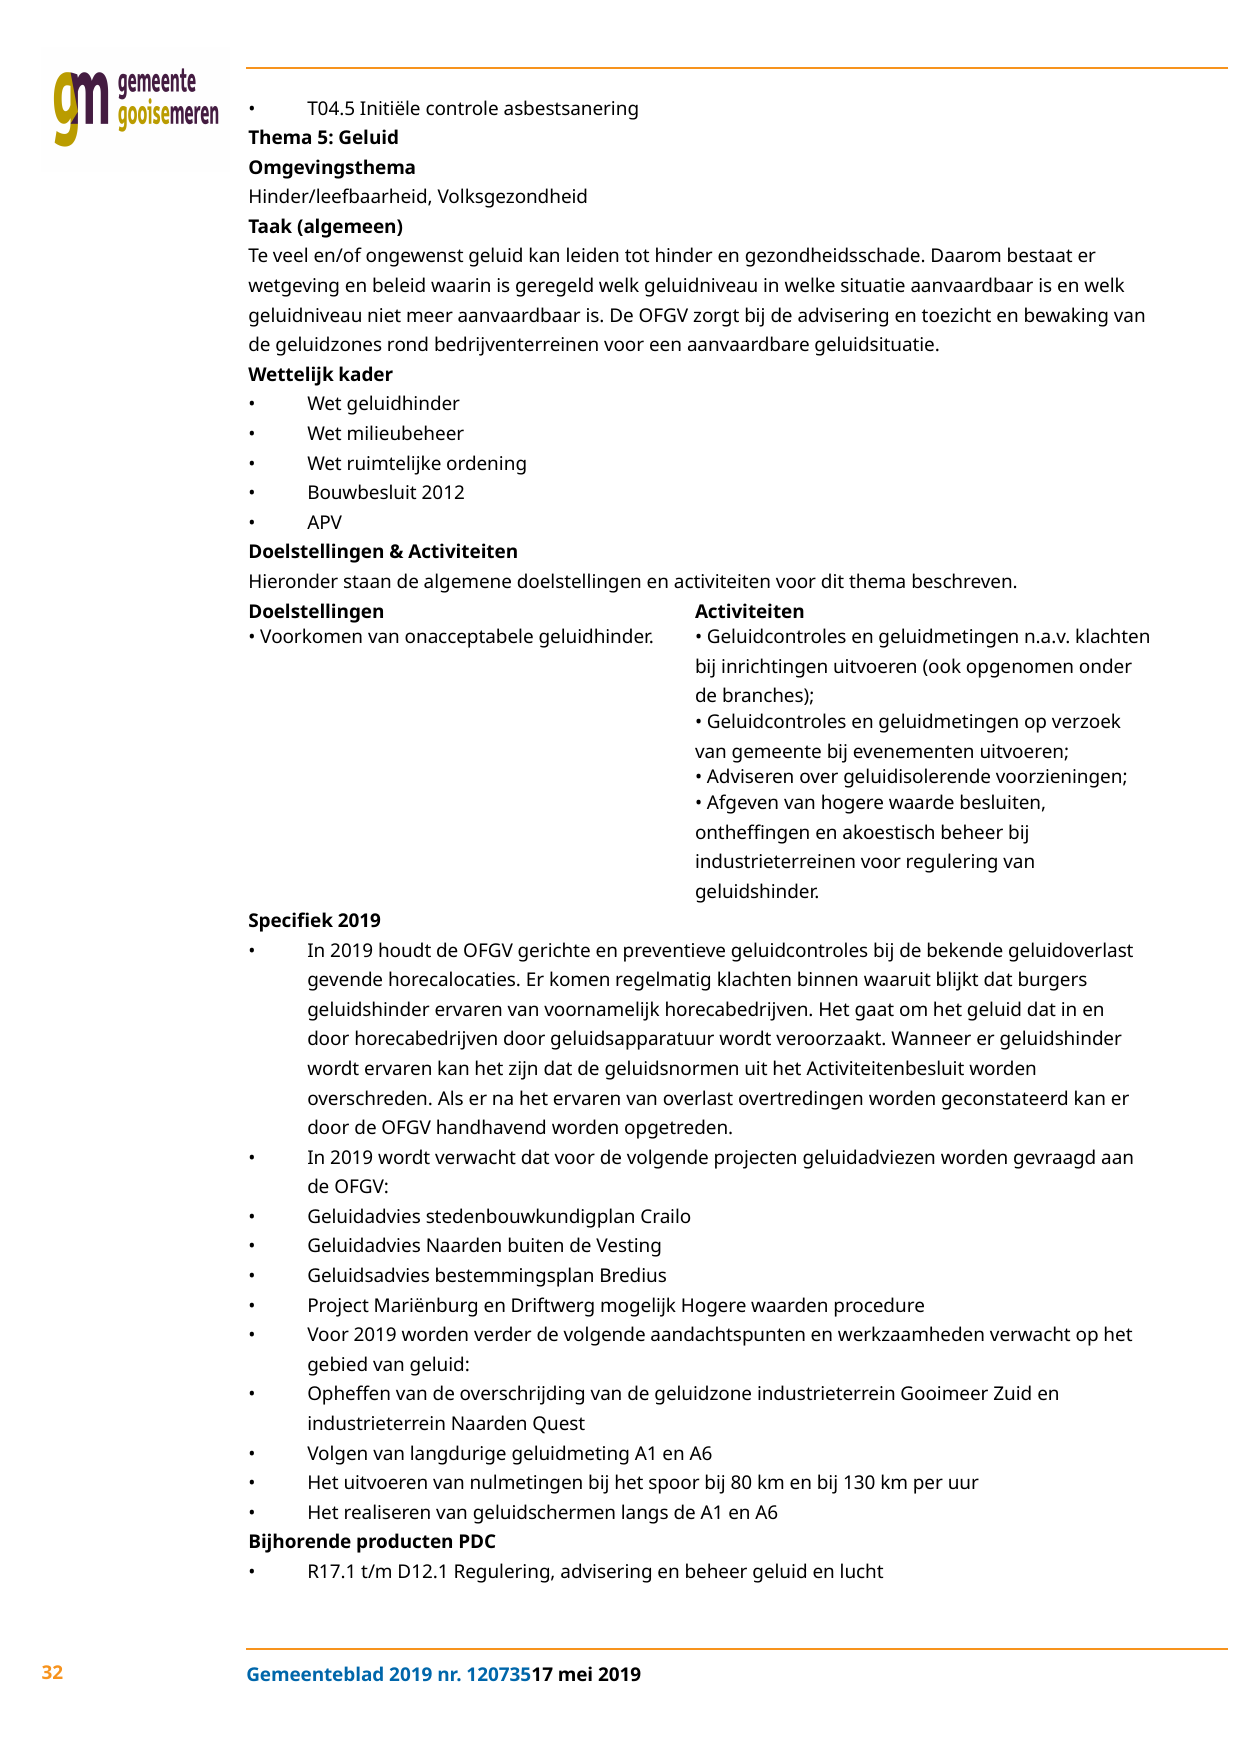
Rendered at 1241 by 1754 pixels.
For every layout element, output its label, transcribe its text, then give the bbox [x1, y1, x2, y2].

table_header Doelstellingen [248, 598, 695, 623]
list Geluidadvies stedenbouwkundigplan Crailo [248, 1203, 1152, 1229]
list Volgen van langdurige geluidmeting A1 en A6 [248, 1440, 1152, 1465]
text Specifiek 2019 [248, 907, 1152, 933]
text Hieronder staan de algemene doelstellingen en activiteiten voor dit thema beschreven. [248, 568, 1152, 594]
list Geluidadvies Naarden buiten de Vesting [248, 1233, 1152, 1258]
table_cell [248, 790, 695, 904]
table_header Activiteiten [695, 598, 1152, 623]
text Bijhorende producten PDC [248, 1528, 1152, 1554]
list Wet ruimtelijke ordening [248, 450, 1152, 476]
list Het uitvoeren van nulmetingen bij het spoor bij 80 km en bij 130 km per uur [248, 1469, 1152, 1495]
list R17.1 t/m D12.1 Regulering, advisering en beheer geluid en lucht [248, 1558, 1152, 1584]
table_cell • Geluidcontroles en geluidmetingen n.a.v. klachten bij inrichtingen uitvoeren (ook opgenomen onder de branches); [695, 624, 1152, 708]
text Te veel en/of ongewenst geluid kan leiden tot hinder en gezondheidsschade. Daarom bestaat er wetgeving en beleid waarin is geregeld welk geluidniveau in welke situatie aanvaardbaar is en welk geluidniveau niet meer aanvaardbaar is. De OFGV zorgt bij de advisering en toezicht en bewaking van de geluidzones rond bedrijventerreinen voor een aanvaardbare geluidsituatie. [248, 243, 1152, 357]
list Wet geluidhinder [248, 391, 1152, 416]
list Opheffen van de overschrijding van de geluidzone industrieterrein Gooimeer Zuid en industrieterrein Naarden Quest [248, 1381, 1152, 1436]
text Taak (algemeen) [248, 213, 1152, 239]
list Bouwbesluit 2012 [248, 479, 1152, 505]
list Geluidsadvies bestemmingsplan Bredius [248, 1262, 1152, 1288]
list T04.5 Initiële controle asbestsanering [248, 95, 1152, 121]
picture [41, 47, 231, 172]
list Project Mariënburg en Driftwerg mogelijk Hogere waarden procedure [248, 1292, 1152, 1317]
list Wet milieubeheer [248, 420, 1152, 446]
list Het realiseren van geluidschermen langs de A1 en A6 [248, 1499, 1152, 1524]
list In 2019 houdt de OFGV gerichte en preventieve geluidcontroles bij de bekende geluidoverlast gevende horecalocaties. Er komen regelmatig klachten binnen waaruit blijkt dat burgers geluidshinder ervaren van voornamelijk horecabedrijven. Het gaat om het geluid dat in en door horecabedrijven door geluidsapparatuur wordt veroorzaakt. Wanneer er geluidshinder wordt ervaren kan het zijn dat de geluidsnormen uit het Activiteitenbesluit worden overschreden. Als er na het ervaren van overlast overtredingen worden geconstateerd kan er door de OFGV handhavend worden opgetreden. [248, 937, 1152, 1140]
table_cell • Voorkomen van onacceptabele geluidhinder. [248, 624, 695, 708]
list APV [248, 509, 1152, 535]
text Omgevingsthema [248, 154, 1152, 180]
text Thema 5: Geluid [248, 124, 1152, 150]
list In 2019 wordt verwacht dat voor de volgende projecten geluidadviezen worden gevraagd aan de OFGV: [248, 1144, 1152, 1199]
table_cell • Afgeven van hogere waarde besluiten, ontheffingen en akoestisch beheer bij industrieterreinen voor regulering van geluidshinder. [695, 790, 1152, 904]
text Hinder/leefbaarheid, Volksgezondheid [248, 183, 1152, 209]
table_cell • Geluidcontroles en geluidmetingen op verzoek van gemeente bij evenementen uitvoeren; [695, 709, 1152, 764]
text Wettelijk kader [248, 361, 1152, 387]
table_cell [248, 709, 695, 764]
table_cell • Adviseren over geluidisolerende voorzieningen; [695, 764, 1152, 789]
list Voor 2019 worden verder de volgende aandachtspunten en werkzaamheden verwacht op het gebied van geluid: [248, 1321, 1152, 1377]
table_cell [248, 764, 695, 789]
text Doelstellingen & Activiteiten [248, 538, 1152, 564]
